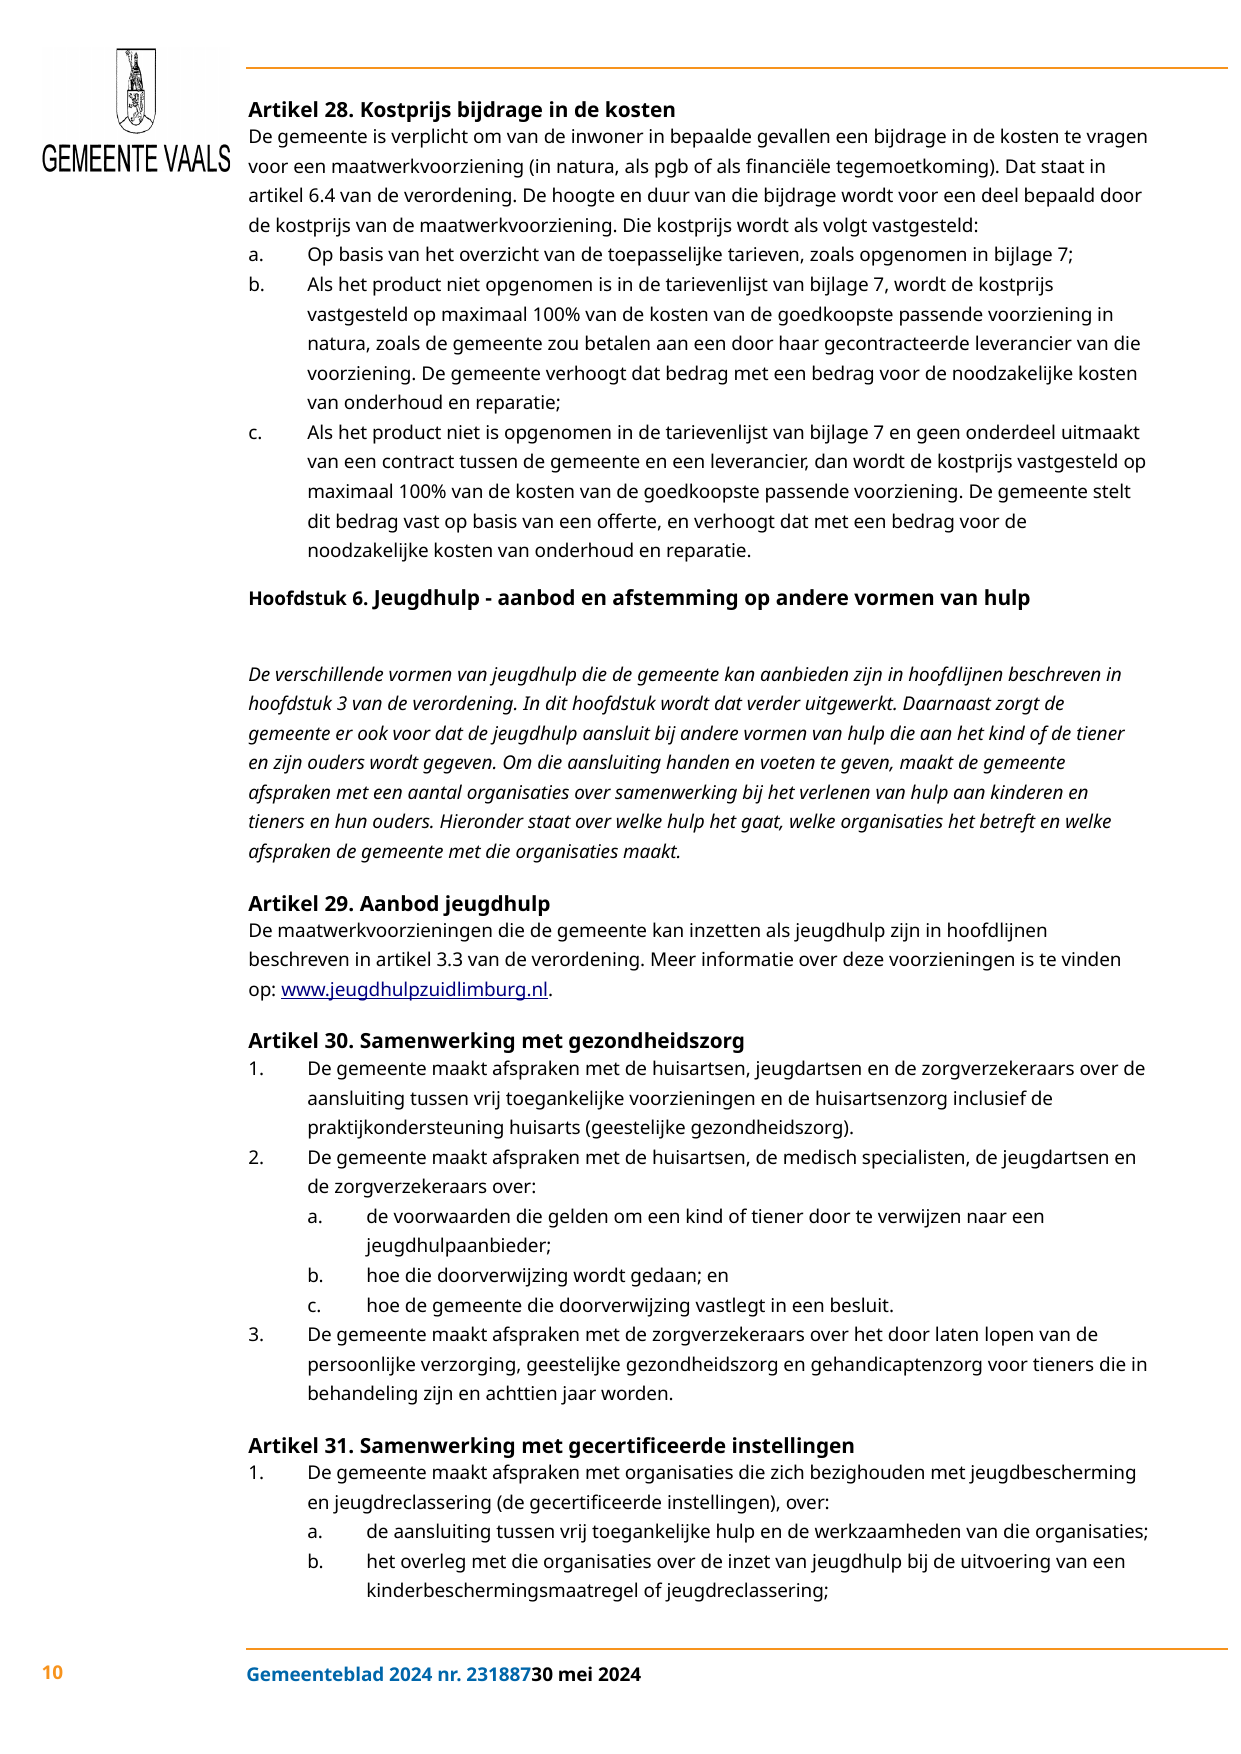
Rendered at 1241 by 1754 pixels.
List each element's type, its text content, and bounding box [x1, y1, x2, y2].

text Artikel 30. Samenwerking met gezondheidszorg [248, 1027, 1152, 1055]
text Artikel 28. Kostprijs bijdrage in de kosten [248, 95, 1152, 123]
text De gemeente is verplicht om van de inwoner in bepaalde gevallen een bijdrage in de kosten te vragen voor een maatwerkvoorziening (in natura, als pgb of als financiële tegemoetkoming). Dat staat in artikel 6.4 van de verordening. De hoogte en duur van die bijdrage wordt voor een deel bepaald door de kostprijs van de maatwerkvoorziening. Die kostprijs wordt als volgt vastgesteld: [248, 123, 1152, 238]
list hoe die doorverwijzing wordt gedaan; en [307, 1262, 1152, 1288]
picture [41, 47, 231, 172]
list de voorwaarden die gelden om een kind of tiener door te verwijzen naar een jeugdhulpaanbieder; [307, 1203, 1152, 1258]
list Als het product niet opgenomen is in de tarievenlijst van bijlage 7, wordt de kostprijs vastgesteld op maximaal 100% van de kosten van de goedkoopste passende voorziening in natura, zoals de gemeente zou betalen aan een door haar gecontracteerde leverancier van die voorziening. De gemeente verhoogt dat bedrag met een bedrag voor de noodzakelijke kosten van onderhoud en reparatie; [248, 271, 1152, 415]
text Hoofdstuk 6. Jeugdhulp - aanbod en afstemming op andere vormen van hulp [248, 583, 1152, 611]
list Op basis van het overzicht van de toepasselijke tarieven, zoals opgenomen in bijlage 7; [248, 242, 1152, 267]
list hoe de gemeente die doorverwijzing vastlegt in een besluit. [307, 1292, 1152, 1317]
list Als het product niet is opgenomen in de tarievenlijst van bijlage 7 en geen onderdeel uitmaakt van een contract tussen de gemeente en een leverancier, dan wordt de kostprijs vastgesteld op maximaal 100% van de kosten van de goedkoopste passende voorziening. De gemeente stelt dit bedrag vast op basis van een offerte, en verhoogt dat met een bedrag voor de noodzakelijke kosten van onderhoud en reparatie. [248, 419, 1152, 563]
list het overleg met die organisaties over de inzet van jeugdhulp bij de uitvoering van een kinderbeschermingsmaatregel of jeugdreclassering; [307, 1548, 1152, 1603]
list De gemeente maakt afspraken met de huisartsen, de medisch specialisten, de jeugdartsen en de zorgverzekeraars over: [248, 1144, 1152, 1199]
list De gemeente maakt afspraken met de zorgverzekeraars over het door laten lopen van de persoonlijke verzorging, geestelijke gezondheidszorg en gehandicaptenzorg voor tieners die in behandeling zijn en achttien jaar worden. [248, 1321, 1152, 1406]
text De verschillende vormen van jeugdhulp die de gemeente kan aanbieden zijn in hoofdlijnen beschreven in hoofdstuk 3 van de verordening. In dit hoofdstuk wordt dat verder uitgewerkt. Daarnaast zorgt de gemeente er ook voor dat de jeugdhulp aansluit bij andere vormen van hulp die aan het kind of de tiener en zijn ouders wordt gegeven. Om die aansluiting handen en voeten te geven, maakt de gemeente afspraken met een aantal organisaties over samenwerking bij het verlenen van hulp aan kinderen en tieners en hun ouders. Hieronder staat over welke hulp het gaat, welke organisaties het betreft en welke afspraken de gemeente met die organisaties maakt. [248, 661, 1152, 864]
list De gemeente maakt afspraken met organisaties die zich bezighouden met jeugdbescherming en jeugdreclassering (de gecertificeerde instellingen), over: [248, 1459, 1152, 1515]
list de aansluiting tussen vrij toegankelijke hulp en de werkzaamheden van die organisaties; [307, 1518, 1152, 1544]
list De gemeente maakt afspraken met de huisartsen, jeugdartsen en de zorgverzekeraars over de aansluiting tussen vrij toegankelijke voorzieningen en de huisartsenzorg inclusief de praktijkondersteuning huisarts (geestelijke gezondheidszorg). [248, 1055, 1152, 1140]
text De maatwerkvoorzieningen die de gemeente kan inzetten als jeugdhulp zijn in hoofdlijnen beschreven in artikel 3.3 van de verordening. Meer informatie over deze voorzieningen is te vinden op: www.jeugdhulpzuidlimburg.nl. [248, 917, 1152, 1002]
text Artikel 29. Aanbod jeugdhulp [248, 889, 1152, 917]
text Artikel 31. Samenwerking met gecertificeerde instellingen [248, 1431, 1152, 1459]
